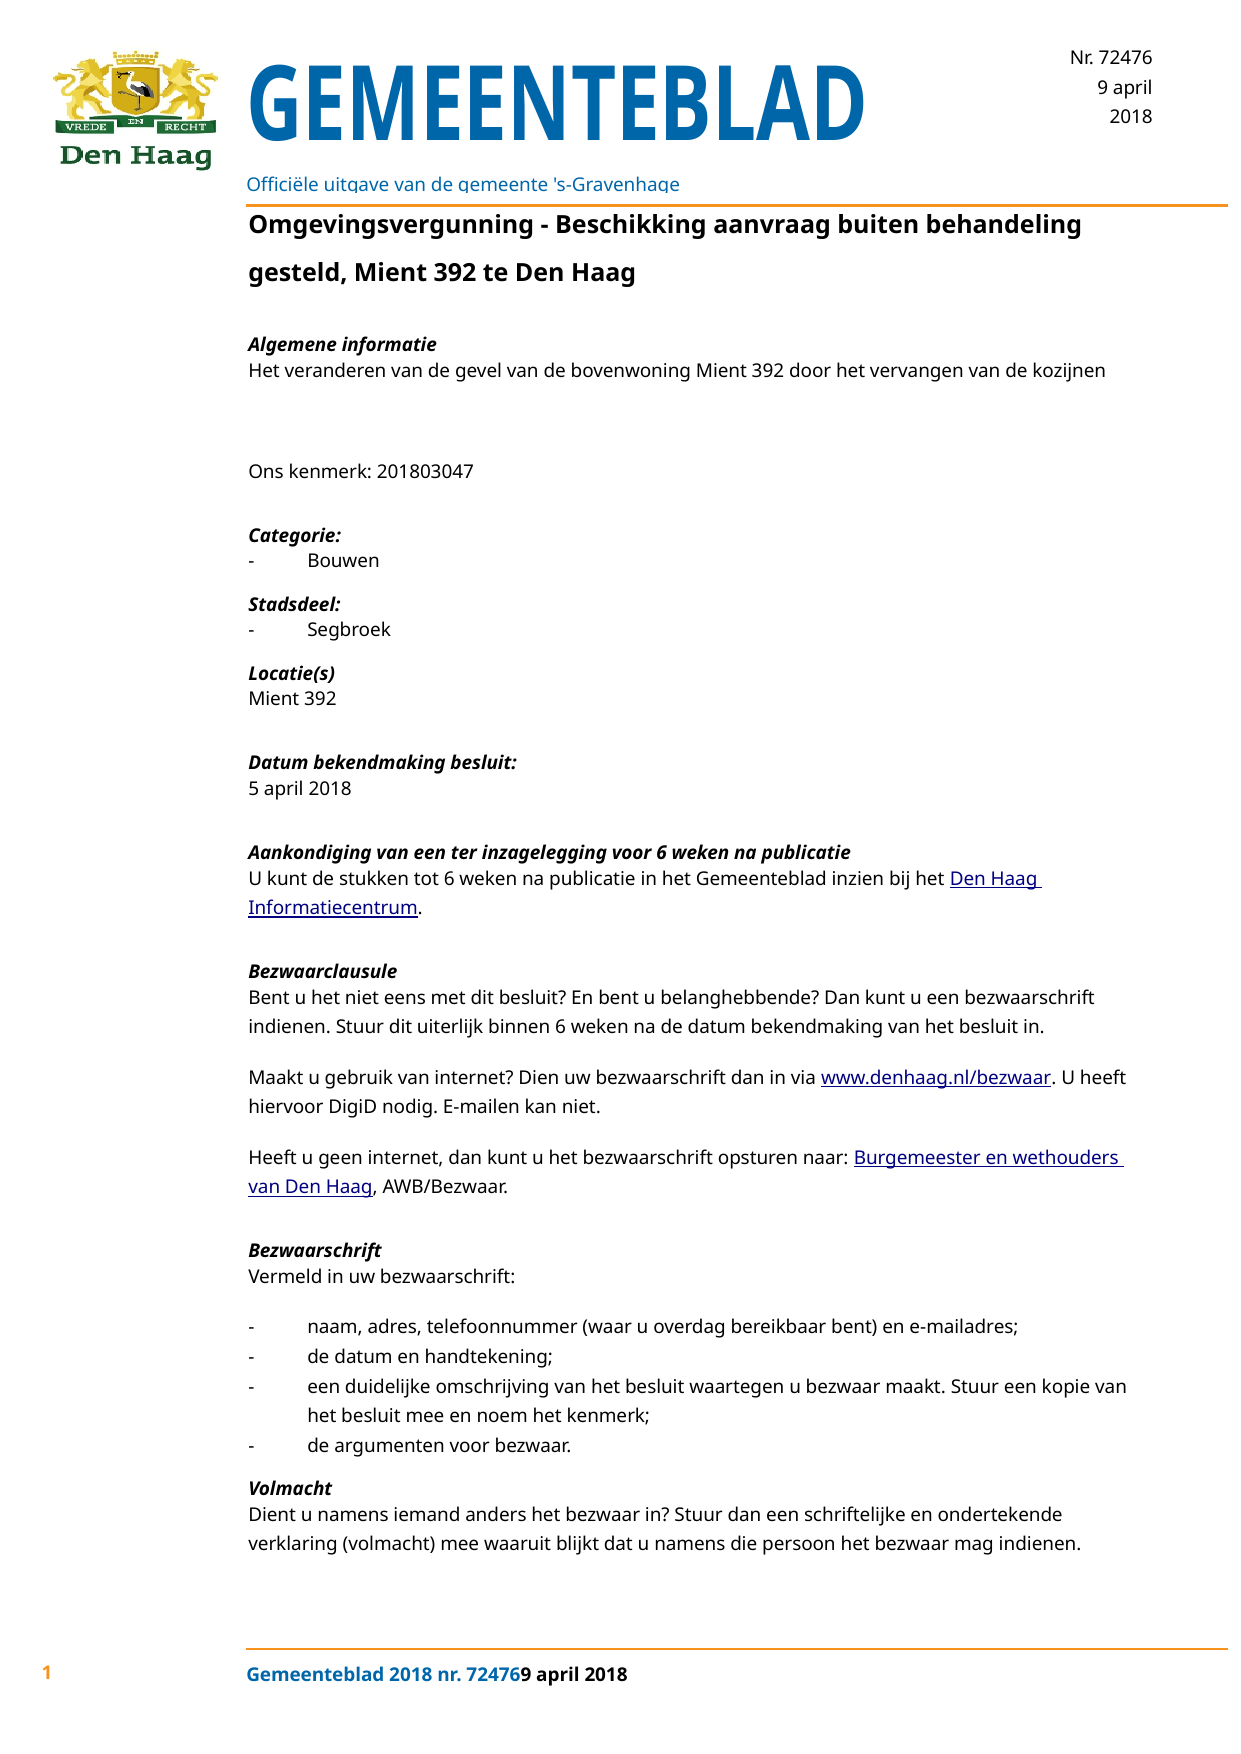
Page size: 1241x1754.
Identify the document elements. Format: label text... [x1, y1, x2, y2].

list Bouwen [248, 548, 1152, 573]
text Datum bekendmaking besluit: [248, 749, 1152, 775]
picture [41, 47, 231, 172]
text Stadsdeel: [248, 591, 1152, 617]
text U kunt de stukken tot 6 weken na publicatie in het Gemeenteblad inzien bij het Den Haag Informatiecentrum. [248, 865, 1152, 920]
text Aankondiging van een ter inzagelegging voor 6 weken na publicatie [248, 839, 1152, 865]
list de datum en handtekening; [248, 1343, 1152, 1369]
text Maakt u gebruik van internet? Dien uw bezwaarschrift dan in via www.denhaag.nl/bezwaar. U heeft hiervoor DigiD nodig. E-mailen kan niet. [248, 1064, 1152, 1119]
text Mient 392 [248, 685, 1152, 711]
text Dient u namens iemand anders het bezwaar in? Stuur dan een schriftelijke en ondertekende verklaring (volmacht) mee waaruit blijkt dat u namens die persoon het bezwaar mag indienen. [248, 1501, 1152, 1556]
text 5 april 2018 [248, 775, 1152, 801]
text Bent u het niet eens met dit besluit? En bent u belanghebbende? Dan kunt u een bezwaarschrift indienen. Stuur dit uiterlijk binnen 6 weken na de datum bekendmaking van het besluit in. [248, 984, 1152, 1039]
list Segbroek [248, 617, 1152, 642]
text Vermeld in uw bezwaarschrift: [248, 1263, 1152, 1289]
list een duidelijke omschrijving van het besluit waartegen u bezwaar maakt. Stuur een kopie van het besluit mee en noem het kenmerk; [248, 1373, 1152, 1428]
text Volmacht [248, 1475, 1152, 1501]
text Locatie(s) [248, 660, 1152, 685]
text Ons kenmerk: 201803047 [248, 458, 1152, 484]
text Omgevingsvergunning - Beschikking aanvraag buiten behandeling gesteld, Mient 392 te Den Haag [248, 207, 1152, 288]
list naam, adres, telefoonnummer (waar u overdag bereikbaar bent) en e-mailadres; [248, 1314, 1152, 1339]
text Algemene informatie [248, 331, 1152, 357]
text Heeft u geen internet, dan kunt u het bezwaarschrift opsturen naar: Burgemeester en wethouders van Den Haag, AWB/Bezwaar. [248, 1144, 1152, 1199]
list de argumenten voor bezwaar. [248, 1432, 1152, 1458]
text Categorie: [248, 522, 1152, 548]
text Bezwaarclausule [248, 958, 1152, 984]
text Het veranderen van de gevel van de bovenwoning Mient 392 door het vervangen van de kozijnen [248, 357, 1152, 383]
text Bezwaarschrift [248, 1238, 1152, 1263]
